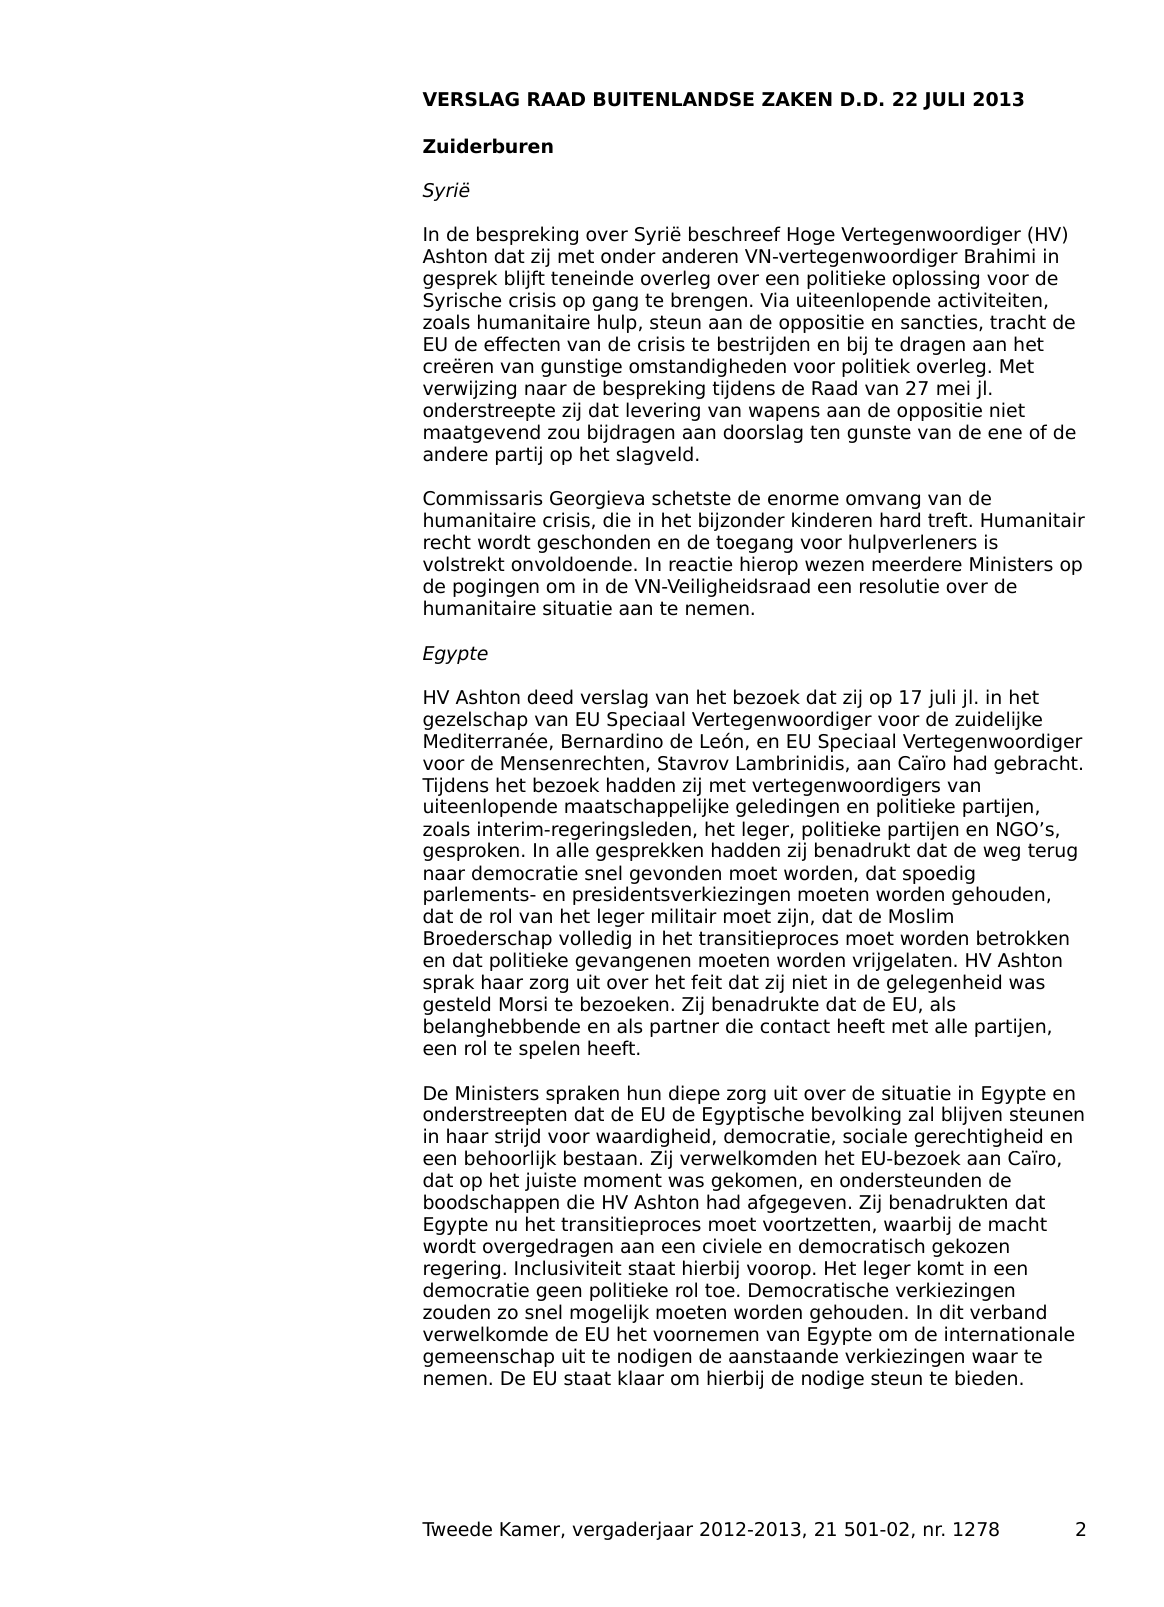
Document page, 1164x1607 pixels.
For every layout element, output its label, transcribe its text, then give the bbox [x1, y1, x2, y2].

text De Ministers spraken hun diepe zorg uit over de situatie in Egypte en onderstreepten dat de EU de Egyptische bevolking zal blijven steunen in haar strijd voor waardigheid, democratie, sociale gerechtigheid en een behoorlijk bestaan. Zij verwelkomden het EU-bezoek aan Caïro, dat op het juiste moment was gekomen, en ondersteunden de boodschappen die HV Ashton had afgegeven. Zij benadrukten dat Egypte nu het transitieproces moet voortzetten, waarbij de macht wordt overgedragen aan een civiele en democratisch gekozen regering. Inclusiviteit staat hierbij voorop. Het leger komt in een democratie geen politieke rol toe. Democratische verkiezingen zouden zo snel mogelijk moeten worden gehouden. In dit verband verwelkomde de EU het voornemen van Egypte om de internationale gemeenschap uit te nodigen de aanstaande verkiezingen waar te nemen. De EU staat klaar om hierbij de nodige steun te bieden. [422, 1082, 1087, 1390]
text HV Ashton deed verslag van het bezoek dat zij op 17 juli jl. in het gezelschap van EU Speciaal Vertegenwoordiger voor de zuidelijke Mediterranée, Bernardino de León, en EU Speciaal Vertegenwoordiger voor de Mensenrechten, Stavrov Lambrinidis, aan Caïro had gebracht. Tijdens het bezoek hadden zij met vertegenwoordigers van uiteenlopende maatschappelijke geledingen en politieke partijen, zoals interim-regeringsleden, het leger, politieke partijen en NGO’s, gesproken. In alle gesprekken hadden zij benadrukt dat de weg terug naar democratie snel gevonden moet worden, dat spoedig parlements- en presidentsverkiezingen moeten worden gehouden, dat de rol van het leger militair moet zijn, dat de Moslim Broederschap volledig in het transitieproces moet worden betrokken en dat politieke gevangenen moeten worden vrijgelaten. HV Ashton sprak haar zorg uit over het feit dat zij niet in de gelegenheid was gesteld Morsi te bezoeken. Zij benadrukte dat de EU, als belanghebbende en als partner die contact heeft met alle partijen, een rol te spelen heeft. [422, 687, 1087, 1060]
subtitle Zuiderburen [422, 136, 1087, 158]
subtitle Egypte [422, 642, 1087, 664]
subtitle Syrië [422, 180, 1087, 202]
subtitle VERSLAG RAAD BUITENLANDSE ZAKEN D.D. 22 JULI 2013 [422, 89, 1087, 111]
text In de bespreking over Syrië beschreef Hoge Vertegenwoordiger (HV) Ashton dat zij met onder anderen VN-vertegenwoordiger Brahimi in gesprek blijft teneinde overleg over een politieke oplossing voor de Syrische crisis op gang te brengen. Via uiteenlopende activiteiten, zoals humanitaire hulp, steun aan de oppositie en sancties, tracht de EU de effecten van de crisis te bestrijden en bij te dragen aan het creëren van gunstige omstandigheden voor politiek overleg. Met verwijzing naar de bespreking tijdens de Raad van 27 mei jl. onderstreepte zij dat levering van wapens aan de oppositie niet maatgevend zou bijdragen aan doorslag ten gunste van de ene of de andere partij op het slagveld. [422, 224, 1087, 466]
text Commissaris Georgieva schetste de enorme omvang van de humanitaire crisis, die in het bijzonder kinderen hard treft. Humanitair recht wordt geschonden en de toegang voor hulpverleners is volstrekt onvoldoende. In reactie hierop wezen meerdere Ministers op de pogingen om in de VN-Veiligheidsraad een resolutie over de humanitaire situatie aan te nemen. [422, 488, 1087, 620]
